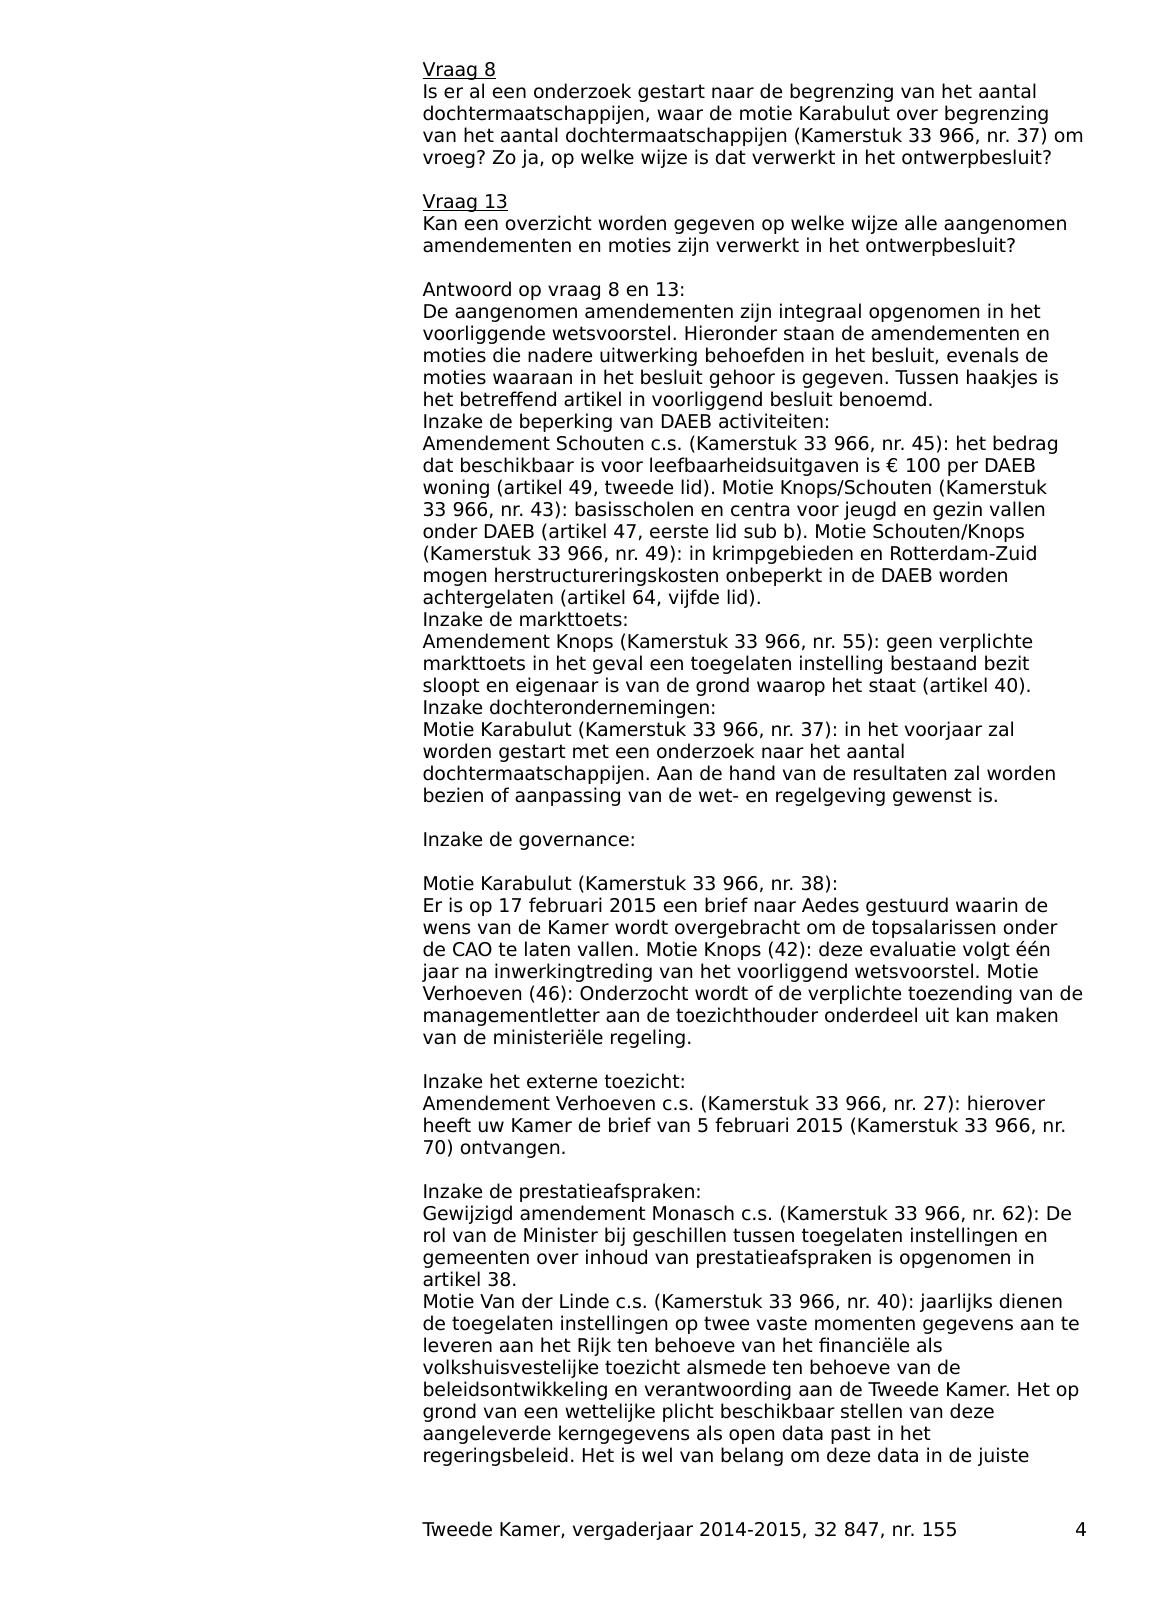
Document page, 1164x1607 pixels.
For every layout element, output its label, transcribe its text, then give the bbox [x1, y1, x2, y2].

text Motie Karabulut (Kamerstuk 33 966, nr. 38): [422, 873, 1087, 895]
text Motie Karabulut (Kamerstuk 33 966, nr. 37): in het voorjaar zal worden gestart met een onderzoek naar het aantal dochtermaatschappijen. Aan de hand van de resultaten zal worden bezien of aanpassing van de wet- en regelgeving gewenst is. [422, 719, 1087, 807]
text Inzake de prestatieafspraken: [422, 1181, 1087, 1203]
text De aangenomen amendementen zijn integraal opgenomen in het voorliggende wetsvoorstel. Hieronder staan de amendementen en moties die nadere uitwerking behoefden in het besluit, evenals de moties waaraan in het besluit gehoor is gegeven. Tussen haakjes is het betreffend artikel in voorliggend besluit benoemd. [422, 301, 1087, 411]
text Inzake de governance: [422, 829, 1087, 851]
text Vraag 8 [422, 59, 1087, 81]
text Amendement Schouten c.s. (Kamerstuk 33 966, nr. 45): het bedrag dat beschikbaar is voor leefbaarheidsuitgaven is € 100 per DAEB woning (artikel 49, tweede lid). Motie Knops/Schouten (Kamerstuk 33 966, nr. 43): basisscholen en centra voor jeugd en gezin vallen onder DAEB (artikel 47, eerste lid sub b). Motie Schouten/Knops (Kamerstuk 33 966, nr. 49): in krimpgebieden en Rotterdam-Zuid mogen herstructureringskosten onbeperkt in de DAEB worden achtergelaten (artikel 64, vijfde lid). [422, 433, 1087, 609]
text Vraag 13 [422, 191, 1087, 213]
text Kan een overzicht worden gegeven op welke wijze alle aangenomen amendementen en moties zijn verwerkt in het ontwerpbesluit? [422, 213, 1087, 257]
text Inzake de beperking van DAEB activiteiten: [422, 411, 1087, 433]
text Amendement Verhoeven c.s. (Kamerstuk 33 966, nr. 27): hierover heeft uw Kamer de brief van 5 februari 2015 (Kamerstuk 33 966, nr. 70) ontvangen. [422, 1093, 1087, 1159]
text Is er al een onderzoek gestart naar de begrenzing van het aantal dochtermaatschappijen, waar de motie Karabulut over begrenzing van het aantal dochtermaatschappijen (Kamerstuk 33 966, nr. 37) om vroeg? Zo ja, op welke wijze is dat verwerkt in het ontwerpbesluit? [422, 81, 1087, 169]
text Inzake de markttoets: [422, 609, 1087, 631]
text Amendement Knops (Kamerstuk 33 966, nr. 55): geen verplichte markttoets in het geval een toegelaten instelling bestaand bezit sloopt en eigenaar is van de grond waarop het staat (artikel 40). [422, 631, 1087, 697]
text Inzake dochterondernemingen: [422, 697, 1087, 719]
text Antwoord op vraag 8 en 13: [422, 279, 1087, 301]
text Inzake het externe toezicht: [422, 1071, 1087, 1093]
text Motie Van der Linde c.s. (Kamerstuk 33 966, nr. 40): jaarlijks dienen de toegelaten instellingen op twee vaste momenten gegevens aan te leveren aan het Rijk ten behoeve van het financiële als volkshuisvestelijke toezicht alsmede ten behoeve van de beleidsontwikkeling en verantwoording aan de Tweede Kamer. Het op grond van een wettelijke plicht beschikbaar stellen van deze aangeleverde kerngegevens als open data past in het regeringsbeleid. Het is wel van belang om deze data in de juiste [422, 1291, 1087, 1467]
text Er is op 17 februari 2015 een brief naar Aedes gestuurd waarin de wens van de Kamer wordt overgebracht om de topsalarissen onder de CAO te laten vallen. Motie Knops (42): deze evaluatie volgt één jaar na inwerkingtreding van het voorliggend wetsvoorstel. Motie Verhoeven (46): Onderzocht wordt of de verplichte toezending van de managementletter aan de toezichthouder onderdeel uit kan maken van de ministeriële regeling. [422, 895, 1087, 1049]
text Gewijzigd amendement Monasch c.s. (Kamerstuk 33 966, nr. 62): De rol van de Minister bij geschillen tussen toegelaten instellingen en gemeenten over inhoud van prestatieafspraken is opgenomen in artikel 38. [422, 1203, 1087, 1291]
